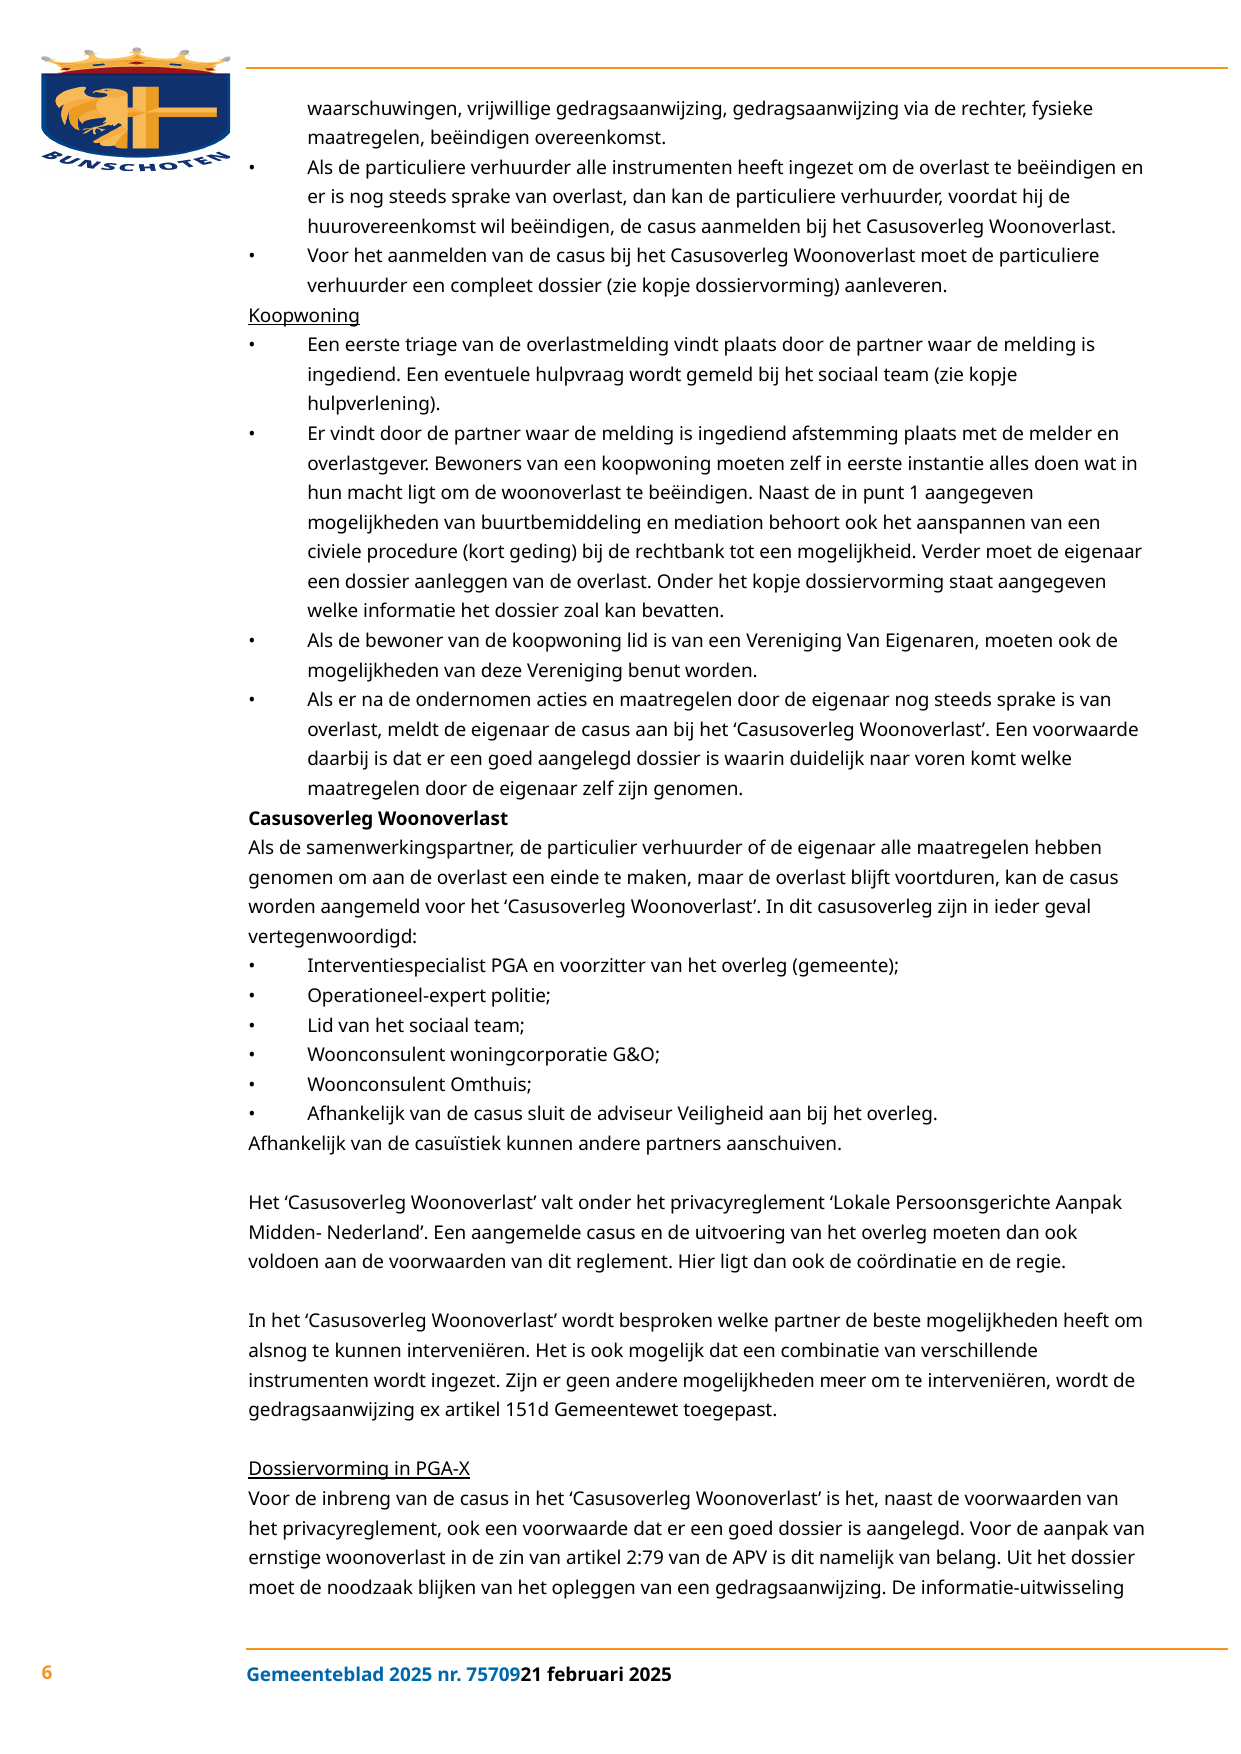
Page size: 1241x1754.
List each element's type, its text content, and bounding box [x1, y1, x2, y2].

text Casusoverleg Woonoverlast [248, 805, 1152, 831]
text Het ‘Casusoverleg Woonoverlast’ valt onder het privacyreglement ‘Lokale Persoonsgerichte Aanpak Midden- Nederland’. Een aangemelde casus en de uitvoering van het overleg moeten dan ook voldoen aan de voorwaarden van dit reglement. Hier ligt dan ook de coördinatie en de regie. [248, 1189, 1152, 1274]
text Dossiervorming in PGA-X [248, 1456, 1152, 1481]
picture [41, 47, 231, 172]
list Er vindt door de partner waar de melding is ingediend afstemming plaats met de melder en overlastgever. Bewoners van een koopwoning moeten zelf in eerste instantie alles doen wat in hun macht ligt om de woonoverlast te beëindigen. Naast de in punt 1 aangegeven mogelijkheden van buurtbemiddeling en mediation behoort ook het aanspannen van een civiele procedure (kort geding) bij de rechtbank tot een mogelijkheid. Verder moet de eigenaar een dossier aanleggen van de overlast. Onder het kopje dossiervorming staat aangegeven welke informatie het dossier zoal kan bevatten. [248, 420, 1152, 623]
text In het ‘Casusoverleg Woonoverlast’ wordt besproken welke partner de beste mogelijkheden heeft om alsnog te kunnen interveniëren. Het is ook mogelijk dat een combinatie van verschillende instrumenten wordt ingezet. Zijn er geen andere mogelijkheden meer om te interveniëren, wordt de gedragsaanwijzing ex artikel 151d Gemeentewet toegepast. [248, 1308, 1152, 1422]
list Een eerste triage van de overlastmelding vindt plaats door de partner waar de melding is ingediend. Een eventuele hulpvraag wordt gemeld bij het sociaal team (zie kopje hulpverlening). [248, 331, 1152, 416]
list Voor het aanmelden van de casus bij het Casusoverleg Woonoverlast moet de particuliere verhuurder een compleet dossier (zie kopje dossiervorming) aanleveren. [248, 243, 1152, 298]
list Als de particuliere verhuurder alle instrumenten heeft ingezet om de overlast te beëindigen en er is nog steeds sprake van overlast, dan kan de particuliere verhuurder, voordat hij de huurovereenkomst wil beëindigen, de casus aanmelden bij het Casusoverleg Woonoverlast. [248, 154, 1152, 239]
text Voor de inbreng van de casus in het ‘Casusoverleg Woonoverlast’ is het, naast de voorwaarden van het privacyreglement, ook een voorwaarde dat er een goed dossier is aangelegd. Voor de aanpak van ernstige woonoverlast in de zin van artikel 2:79 van de APV is dit namelijk van belang. Uit het dossier moet de noodzaak blijken van het opleggen van een gedragsaanwijzing. De informatie-uitwisseling [248, 1485, 1152, 1600]
text Afhankelijk van de casuïstiek kunnen andere partners aanschuiven. [248, 1130, 1152, 1156]
text Koopwoning [248, 302, 1152, 328]
list waarschuwingen, vrijwillige gedragsaanwijzing, gedragsaanwijzing via de rechter, fysieke maatregelen, beëindigen overeenkomst. [248, 95, 1152, 150]
list Woonconsulent Omthuis; [248, 1071, 1152, 1097]
list Lid van het sociaal team; [248, 1012, 1152, 1038]
list Afhankelijk van de casus sluit de adviseur Veiligheid aan bij het overleg. [248, 1101, 1152, 1126]
list Als de bewoner van de koopwoning lid is van een Vereniging Van Eigenaren, moeten ook de mogelijkheden van deze Vereniging benut worden. [248, 627, 1152, 683]
list Woonconsulent woningcorporatie G&O; [248, 1041, 1152, 1067]
list Interventiespecialist PGA en voorzitter van het overleg (gemeente); [248, 953, 1152, 978]
list Operationeel-expert politie; [248, 982, 1152, 1008]
list Als er na de ondernomen acties en maatregelen door de eigenaar nog steeds sprake is van overlast, meldt de eigenaar de casus aan bij het ‘Casusoverleg Woonoverlast’. Een voorwaarde daarbij is dat er een goed aangelegd dossier is waarin duidelijk naar voren komt welke maatregelen door de eigenaar zelf zijn genomen. [248, 686, 1152, 801]
text Als de samenwerkingspartner, de particulier verhuurder of de eigenaar alle maatregelen hebben genomen om aan de overlast een einde te maken, maar de overlast blijft voortduren, kan de casus worden aangemeld voor het ‘Casusoverleg Woonoverlast’. In dit casusoverleg zijn in ieder geval vertegenwoordigd: [248, 834, 1152, 949]
